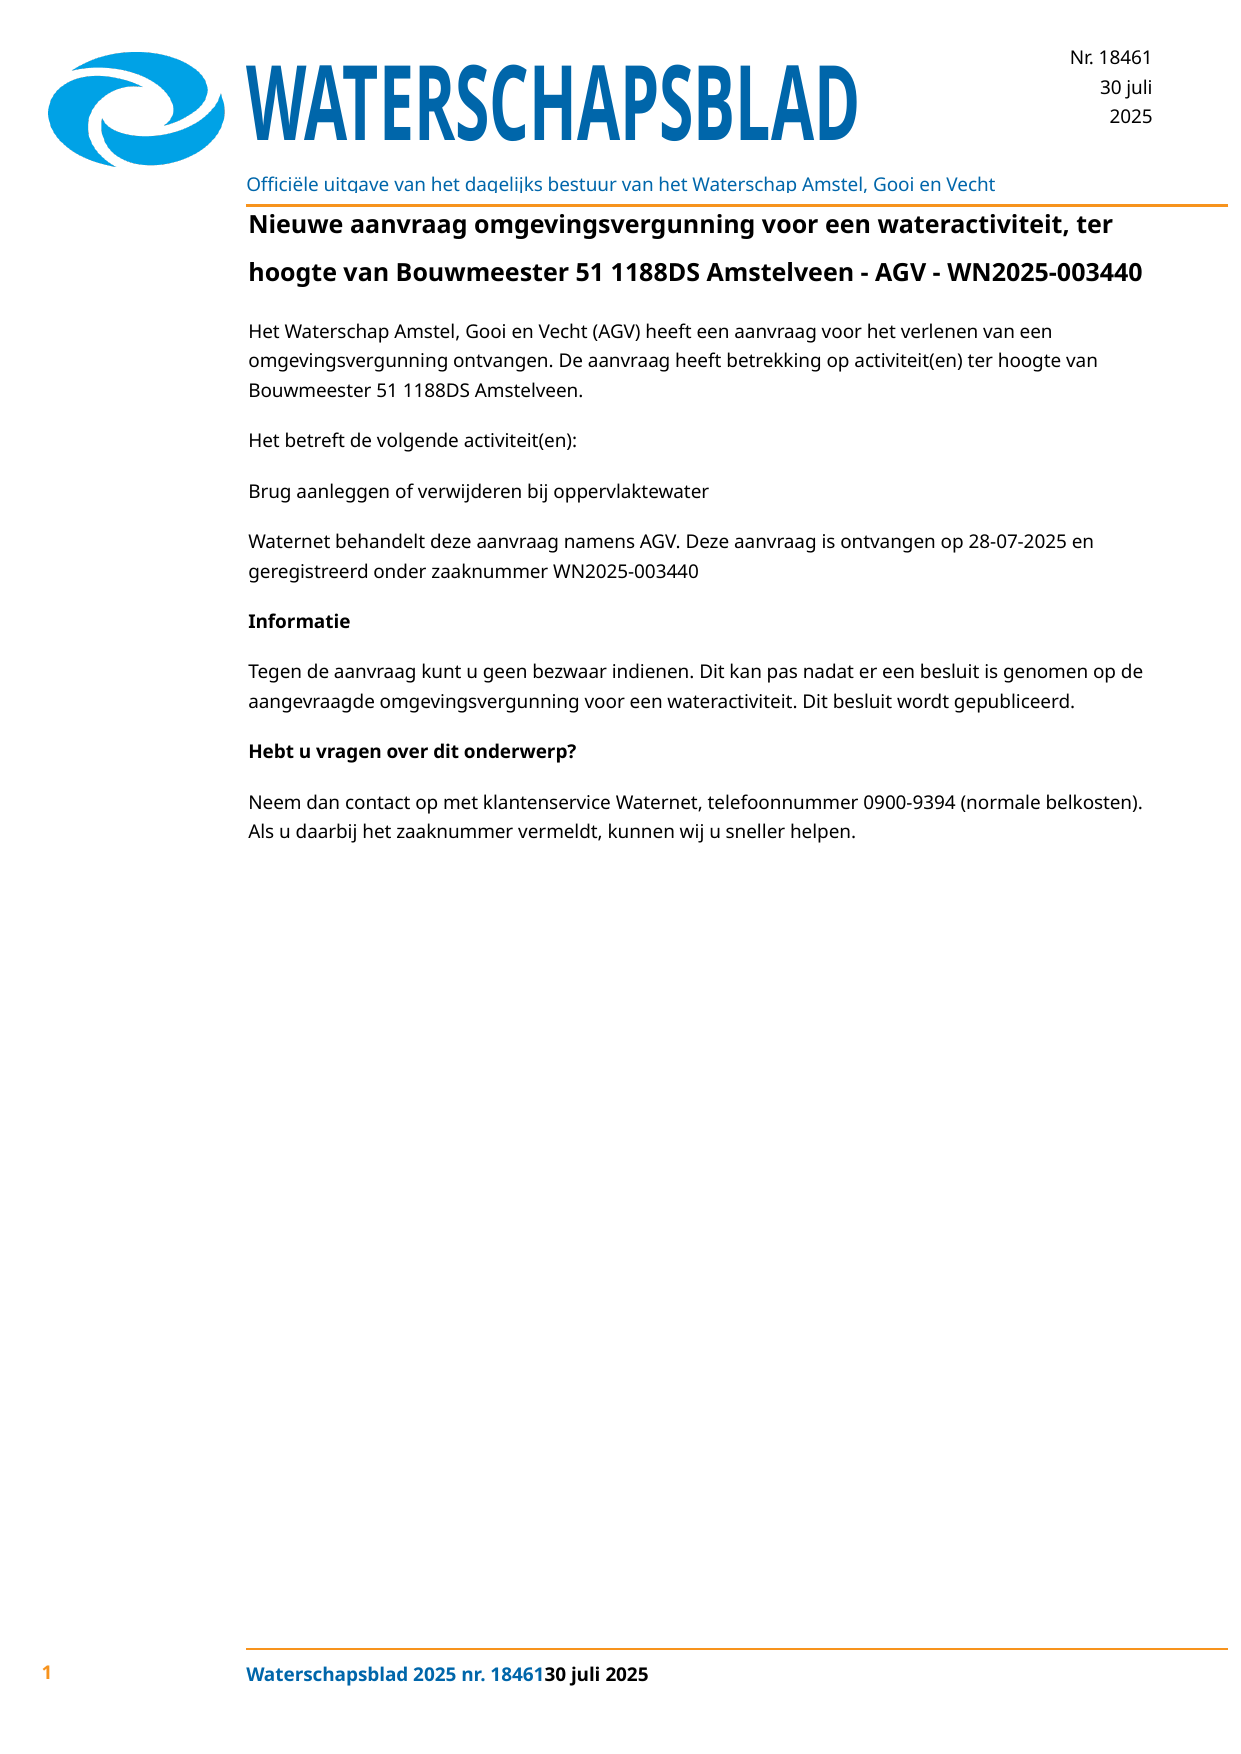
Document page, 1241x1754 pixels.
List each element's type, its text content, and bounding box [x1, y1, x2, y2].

text Waternet behandelt deze aanvraag namens AGV. Deze aanvraag is ontvangen op 28-07-2025 en geregistreerd onder zaaknummer WN2025-003440 [248, 528, 1152, 584]
text Neem dan contact op met klantenservice Waternet, telefoonnummer 0900-9394 (normale belkosten). Als u daarbij het zaaknummer vermeldt, kunnen wij u sneller helpen. [248, 789, 1152, 844]
text Hebt u vragen over dit onderwerp? [248, 739, 1152, 764]
text Informatie [248, 608, 1152, 634]
text Tegen de aanvraag kunt u geen bezwaar indienen. Dit kan pas nadat er een besluit is genomen op de aangevraagde omgevingsvergunning voor een wateractiviteit. Dit besluit wordt gepubliceerd. [248, 659, 1152, 714]
picture [41, 47, 231, 172]
text Het betreft de volgende activiteit(en): [248, 427, 1152, 453]
text Het Waterschap Amstel, Gooi en Vecht (AGV) heeft een aanvraag voor het verlenen van een omgevingsvergunning ontvangen. De aanvraag heeft betrekking op activiteit(en) ter hoogte van Bouwmeester 51 1188DS Amstelveen. [248, 318, 1152, 403]
text Nieuwe aanvraag omgevingsvergunning voor een wateractiviteit, ter hoogte van Bouwmeester 51 1188DS Amstelveen - AGV - WN2025-003440 [248, 207, 1152, 288]
text Brug aanleggen of verwijderen bij oppervlaktewater [248, 478, 1152, 504]
